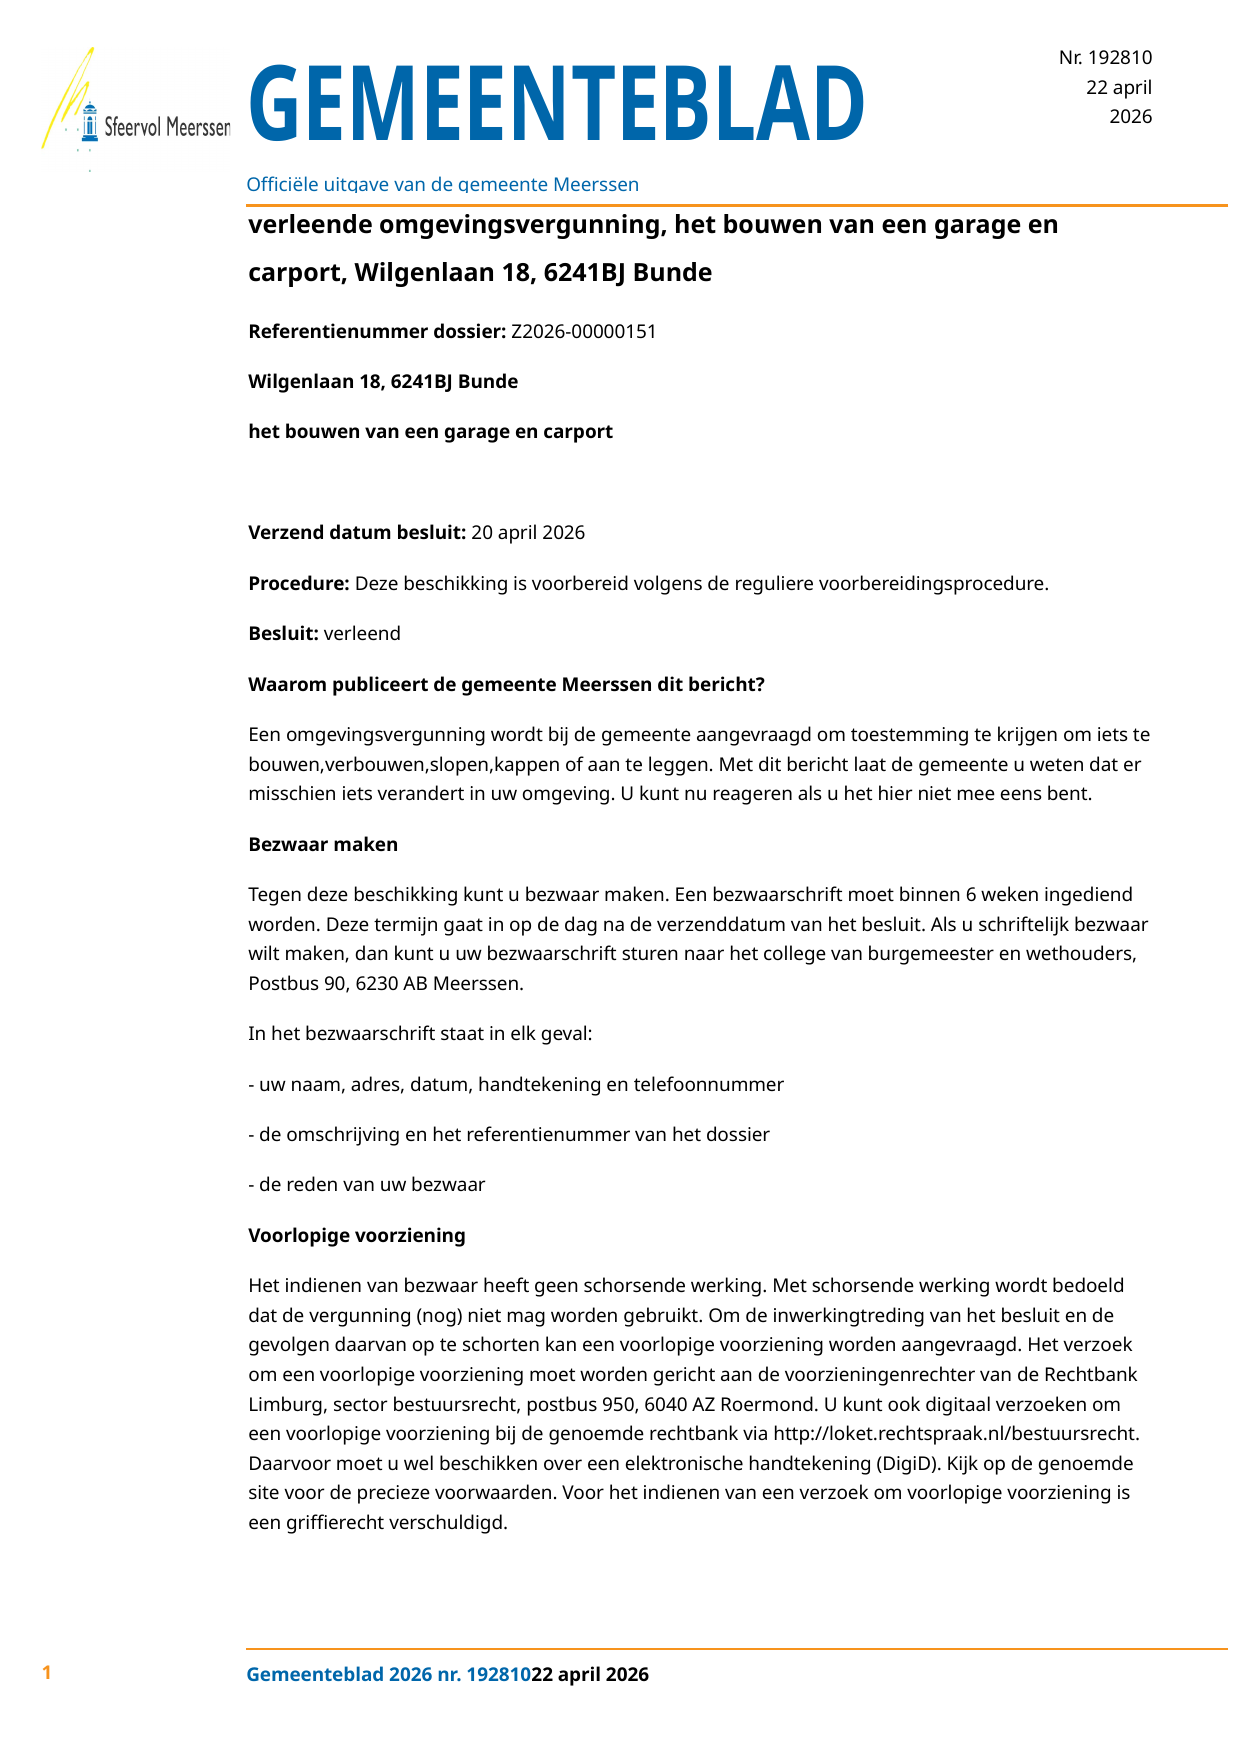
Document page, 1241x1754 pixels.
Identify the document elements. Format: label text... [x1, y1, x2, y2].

text In het bezwaarschrift staat in elk geval: [248, 1020, 1152, 1046]
text het bouwen van een garage en carport [248, 419, 1152, 444]
text Wilgenlaan 18, 6241BJ Bunde [248, 368, 1152, 394]
text Besluit: verleend [248, 620, 1152, 646]
text Waarom publiceert de gemeente Meerssen dit bericht? [248, 671, 1152, 697]
text Voorlopige voorziening [248, 1222, 1152, 1248]
text verleende omgevingsvergunning, het bouwen van een garage en carport, Wilgenlaan 18, 6241BJ Bunde [248, 207, 1152, 288]
text - de reden van uw bezwaar [248, 1172, 1152, 1197]
text Een omgevingsvergunning wordt bij de gemeente aangevraagd om toestemming te krijgen om iets te bouwen,verbouwen,slopen,kappen of aan te leggen. Met dit bericht laat de gemeente u weten dat er misschien iets verandert in uw omgeving. U kunt nu reageren als u het hier niet mee eens bent. [248, 721, 1152, 806]
text Tegen deze beschikking kunt u bezwaar maken. Een bezwaarschrift moet binnen 6 weken ingediend worden. Deze termijn gaat in op de dag na de verzenddatum van het besluit. Als u schriftelijk bezwaar wilt maken, dan kunt u uw bezwaarschrift sturen naar het college van burgemeester en wethouders, Postbus 90, 6230 AB Meerssen. [248, 881, 1152, 996]
text Bezwaar maken [248, 831, 1152, 857]
text Het indienen van bezwaar heeft geen schorsende werking. Met schorsende werking wordt bedoeld dat de vergunning (nog) niet mag worden gebruikt. Om de inwerkingtreding van het besluit en de gevolgen daarvan op te schorten kan een voorlopige voorziening worden aangevraagd. Het verzoek om een voorlopige voorziening moet worden gericht aan de voorzieningenrechter van de Rechtbank Limburg, sector bestuursrecht, postbus 950, 6040 AZ Roermond. U kunt ook digitaal verzoeken om een voorlopige voorziening bij de genoemde rechtbank via http://loket.rechtspraak.nl/bestuursrecht. Daarvoor moet u wel beschikken over een elektronische handtekening (DigiD). Kijk op de genoemde site voor de precieze voorwaarden. Voor het indienen van een verzoek om voorlopige voorziening is een griffierecht verschuldigd. [248, 1272, 1152, 1535]
text - uw naam, adres, datum, handtekening en telefoonnummer [248, 1071, 1152, 1097]
text Verzend datum besluit: 20 april 2026 [248, 519, 1152, 545]
text Procedure: Deze beschikking is voorbereid volgens de reguliere voorbereidingsprocedure. [248, 570, 1152, 596]
text - de omschrijving en het referentienummer van het dossier [248, 1121, 1152, 1147]
text Referentienummer dossier: Z2026-00000151 [248, 318, 1152, 344]
picture [41, 47, 231, 172]
